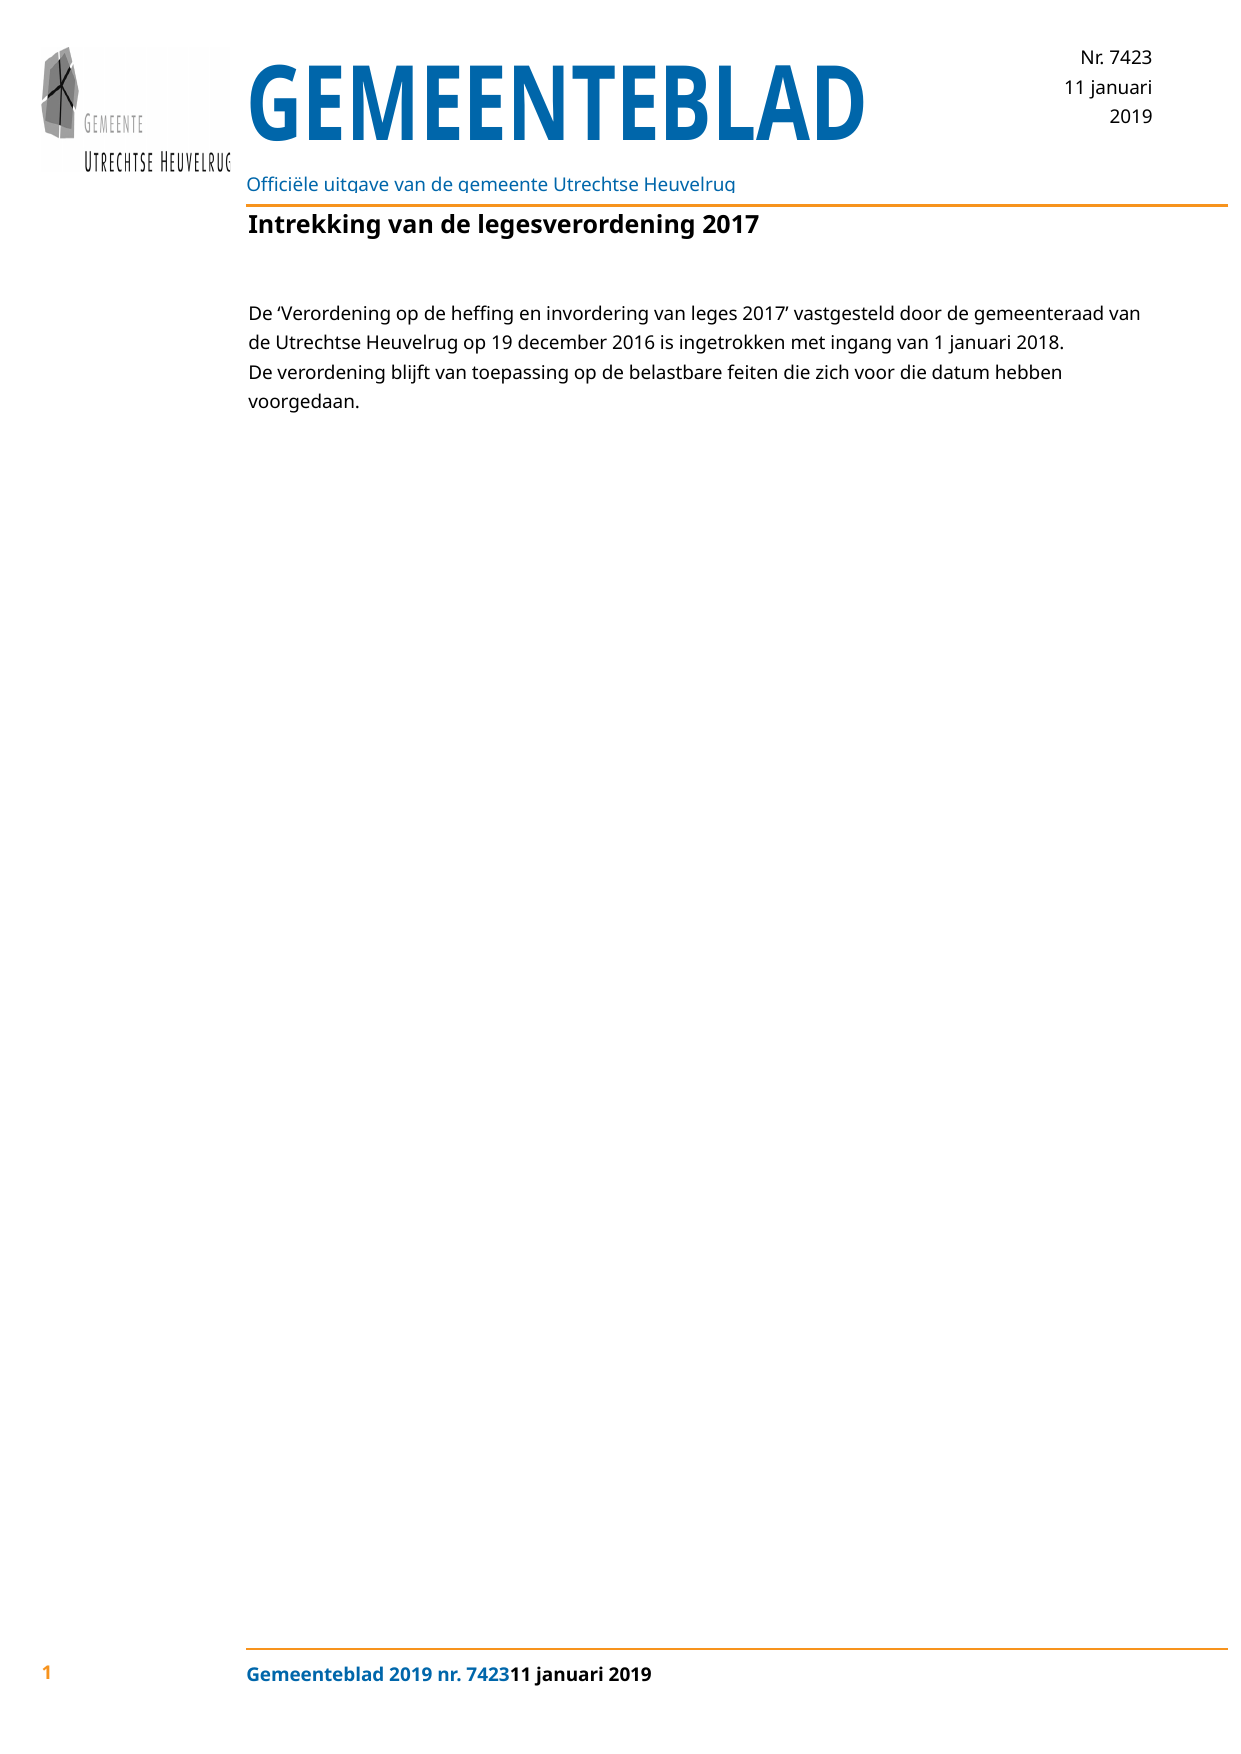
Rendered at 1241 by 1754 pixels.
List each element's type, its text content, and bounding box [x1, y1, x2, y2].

text De ‘Verordening op de heffing en invordering van leges 2017’ vastgesteld door de gemeenteraad van de Utrechtse Heuvelrug op 19 december 2016 is ingetrokken met ingang van 1 januari 2018. [248, 300, 1152, 355]
text De verordening blijft van toepassing op de belastbare feiten die zich voor die datum hebben voorgedaan. [248, 359, 1152, 414]
text Intrekking van de legesverordening 2017 [248, 207, 1152, 241]
picture [41, 47, 231, 172]
